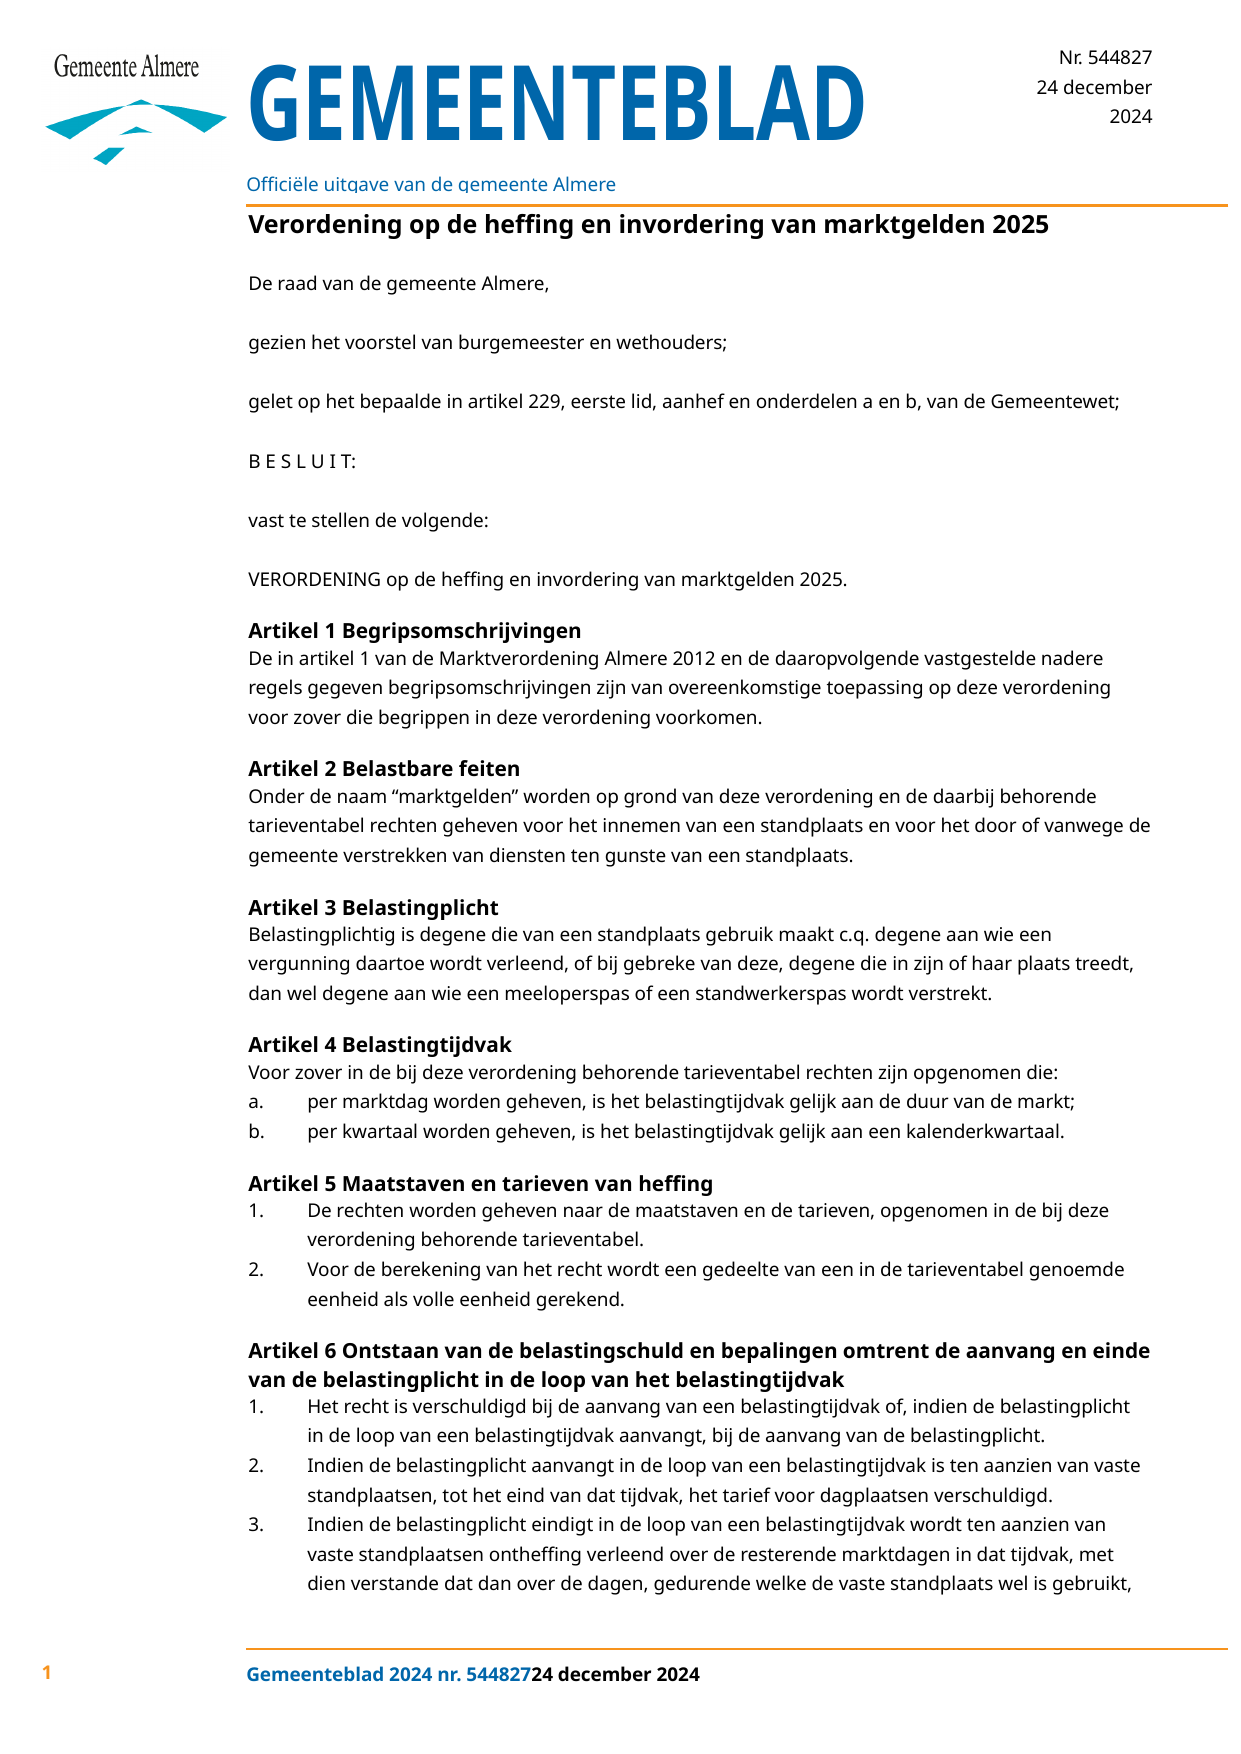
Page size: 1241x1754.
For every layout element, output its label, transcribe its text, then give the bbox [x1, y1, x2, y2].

list per marktdag worden geheven, is het belastingtijdvak gelijk aan de duur van de markt; [248, 1089, 1152, 1114]
text Artikel 2 Belastbare feiten [248, 754, 1152, 783]
text gelet op het bepaalde in artikel 229, eerste lid, aanhef en onderdelen a en b, van de Gemeentewet; [248, 389, 1152, 414]
text B E S L U I T: [248, 448, 1152, 473]
text De in artikel 1 van de Marktverordening Almere 2012 en de daaropvolgende vastgestelde nadere regels gegeven begripsomschrijvingen zijn van overeenkomstige toepassing op deze verordening voor zover die begrippen in deze verordening voorkomen. [248, 645, 1152, 730]
list per kwartaal worden geheven, is het belastingtijdvak gelijk aan een kalenderkwartaal. [248, 1118, 1152, 1144]
text VERORDENING op de heffing en invordering van marktgelden 2025. [248, 566, 1152, 592]
text Onder de naam “marktgelden” worden op grond van deze verordening en de daarbij behorende tarieventabel rechten geheven voor het innemen van een standplaats en voor het door of vanwege de gemeente verstrekken van diensten ten gunste van een standplaats. [248, 783, 1152, 868]
text Artikel 6 Ontstaan van de belastingschuld en bepalingen omtrent de aanvang en einde van de belastingplicht in de loop van het belastingtijdvak [248, 1336, 1152, 1393]
text Voor zover in de bij deze verordening behorende tarieventabel rechten zijn opgenomen die: [248, 1059, 1152, 1085]
list De rechten worden geheven naar de maatstaven en de tarieven, opgenomen in de bij deze verordening behorende tarieventabel. [248, 1197, 1152, 1252]
list Voor de berekening van het recht wordt een gedeelte van een in de tarieventabel genoemde eenheid als volle eenheid gerekend. [248, 1256, 1152, 1312]
text Artikel 4 Belastingtijdvak [248, 1031, 1152, 1059]
text gezien het voorstel van burgemeester en wethouders; [248, 329, 1152, 355]
list Indien de belastingplicht aanvangt in de loop van een belastingtijdvak is ten aanzien van vaste standplaatsen, tot het eind van dat tijdvak, het tarief voor dagplaatsen verschuldigd. [248, 1452, 1152, 1508]
list Het recht is verschuldigd bij de aanvang van een belastingtijdvak of, indien de belastingplicht in de loop van een belastingtijdvak aanvangt, bij de aanvang van de belastingplicht. [248, 1393, 1152, 1448]
list Indien de belastingplicht eindigt in de loop van een belastingtijdvak wordt ten aanzien van vaste standplaatsen ontheffing verleend over de resterende marktdagen in dat tijdvak, met dien verstande dat dan over de dagen, gedurende welke de vaste standplaats wel is gebruikt, [248, 1511, 1152, 1596]
text Verordening op de heffing en invordering van marktgelden 2025 [248, 207, 1152, 241]
text Artikel 1 Begripsomschrijvingen [248, 617, 1152, 645]
picture [41, 47, 231, 172]
text Belastingplichtig is degene die van een standplaats gebruik maakt c.q. degene aan wie een vergunning daartoe wordt verleend, of bij gebreke van deze, degene die in zijn of haar plaats treedt, dan wel degene aan wie een meeloperspas of een standwerkerspas wordt verstrekt. [248, 921, 1152, 1006]
text vast te stellen de volgende: [248, 507, 1152, 533]
text Artikel 3 Belastingplicht [248, 893, 1152, 921]
text De raad van de gemeente Almere, [248, 270, 1152, 296]
text Artikel 5 Maatstaven en tarieven van heffing [248, 1169, 1152, 1197]
